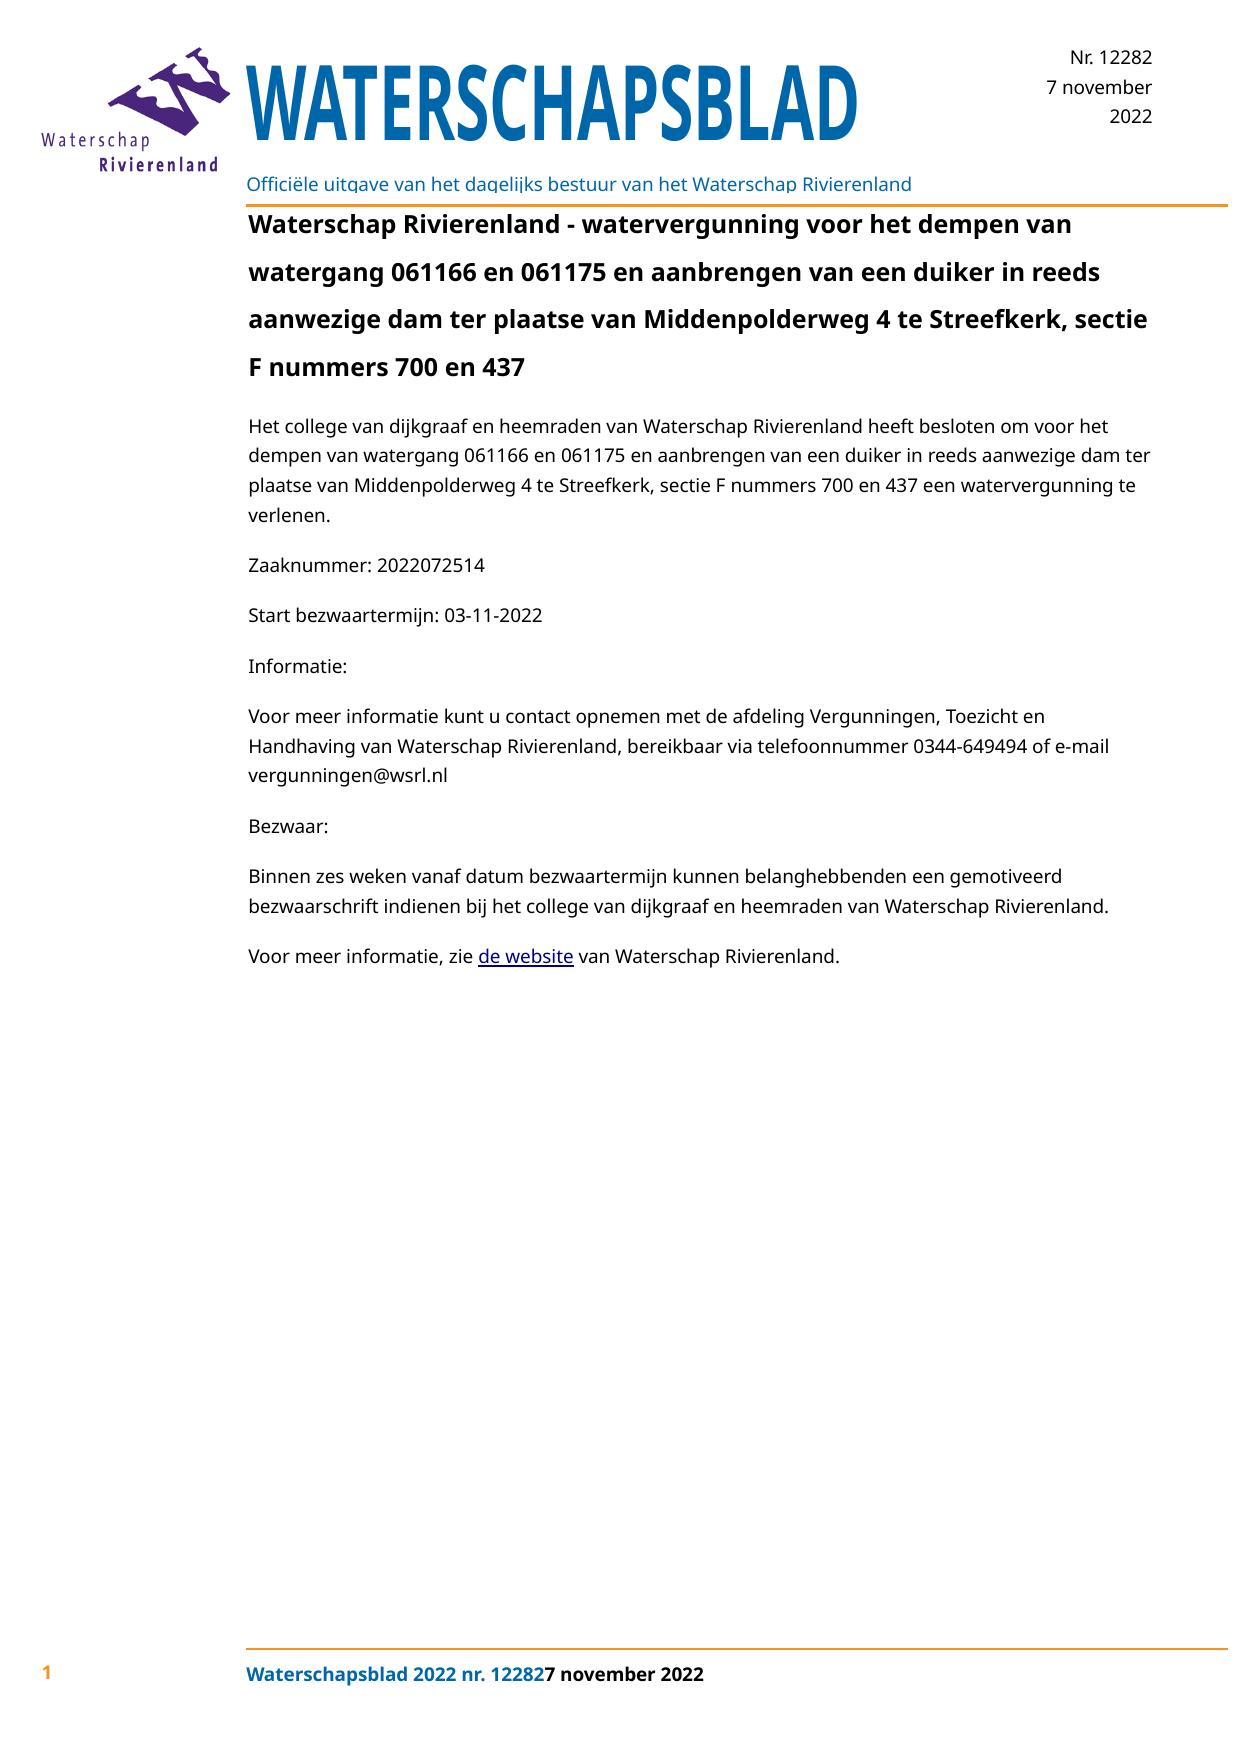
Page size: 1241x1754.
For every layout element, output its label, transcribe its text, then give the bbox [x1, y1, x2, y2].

text Het college van dijkgraaf en heemraden van Waterschap Rivierenland heeft besloten om voor het dempen van watergang 061166 en 061175 en aanbrengen van een duiker in reeds aanwezige dam ter plaatse van Middenpolderweg 4 te Streefkerk, sectie F nummers 700 en 437 een watervergunning te verlenen. [248, 413, 1152, 528]
text Bezwaar: [248, 813, 1152, 839]
text Voor meer informatie kunt u contact opnemen met de afdeling Vergunningen, Toezicht en Handhaving van Waterschap Rivierenland, bereikbaar via telefoonnummer 0344-649494 of e-mail vergunningen@wsrl.nl [248, 703, 1152, 788]
picture [41, 47, 231, 172]
text Voor meer informatie, zie de website van Waterschap Rivierenland. [248, 943, 1152, 969]
text Waterschap Rivierenland - watervergunning voor het dempen van watergang 061166 en 061175 en aanbrengen van een duiker in reeds aanwezige dam ter plaatse van Middenpolderweg 4 te Streefkerk, sectie F nummers 700 en 437 [248, 207, 1152, 384]
text Zaaknummer: 2022072514 [248, 552, 1152, 578]
text Binnen zes weken vanaf datum bezwaartermijn kunnen belanghebbenden een gemotiveerd bezwaarschrift indienen bij het college van dijkgraaf en heemraden van Waterschap Rivierenland. [248, 863, 1152, 919]
text Start bezwaartermijn: 03-11-2022 [248, 603, 1152, 628]
text Informatie: [248, 653, 1152, 679]
